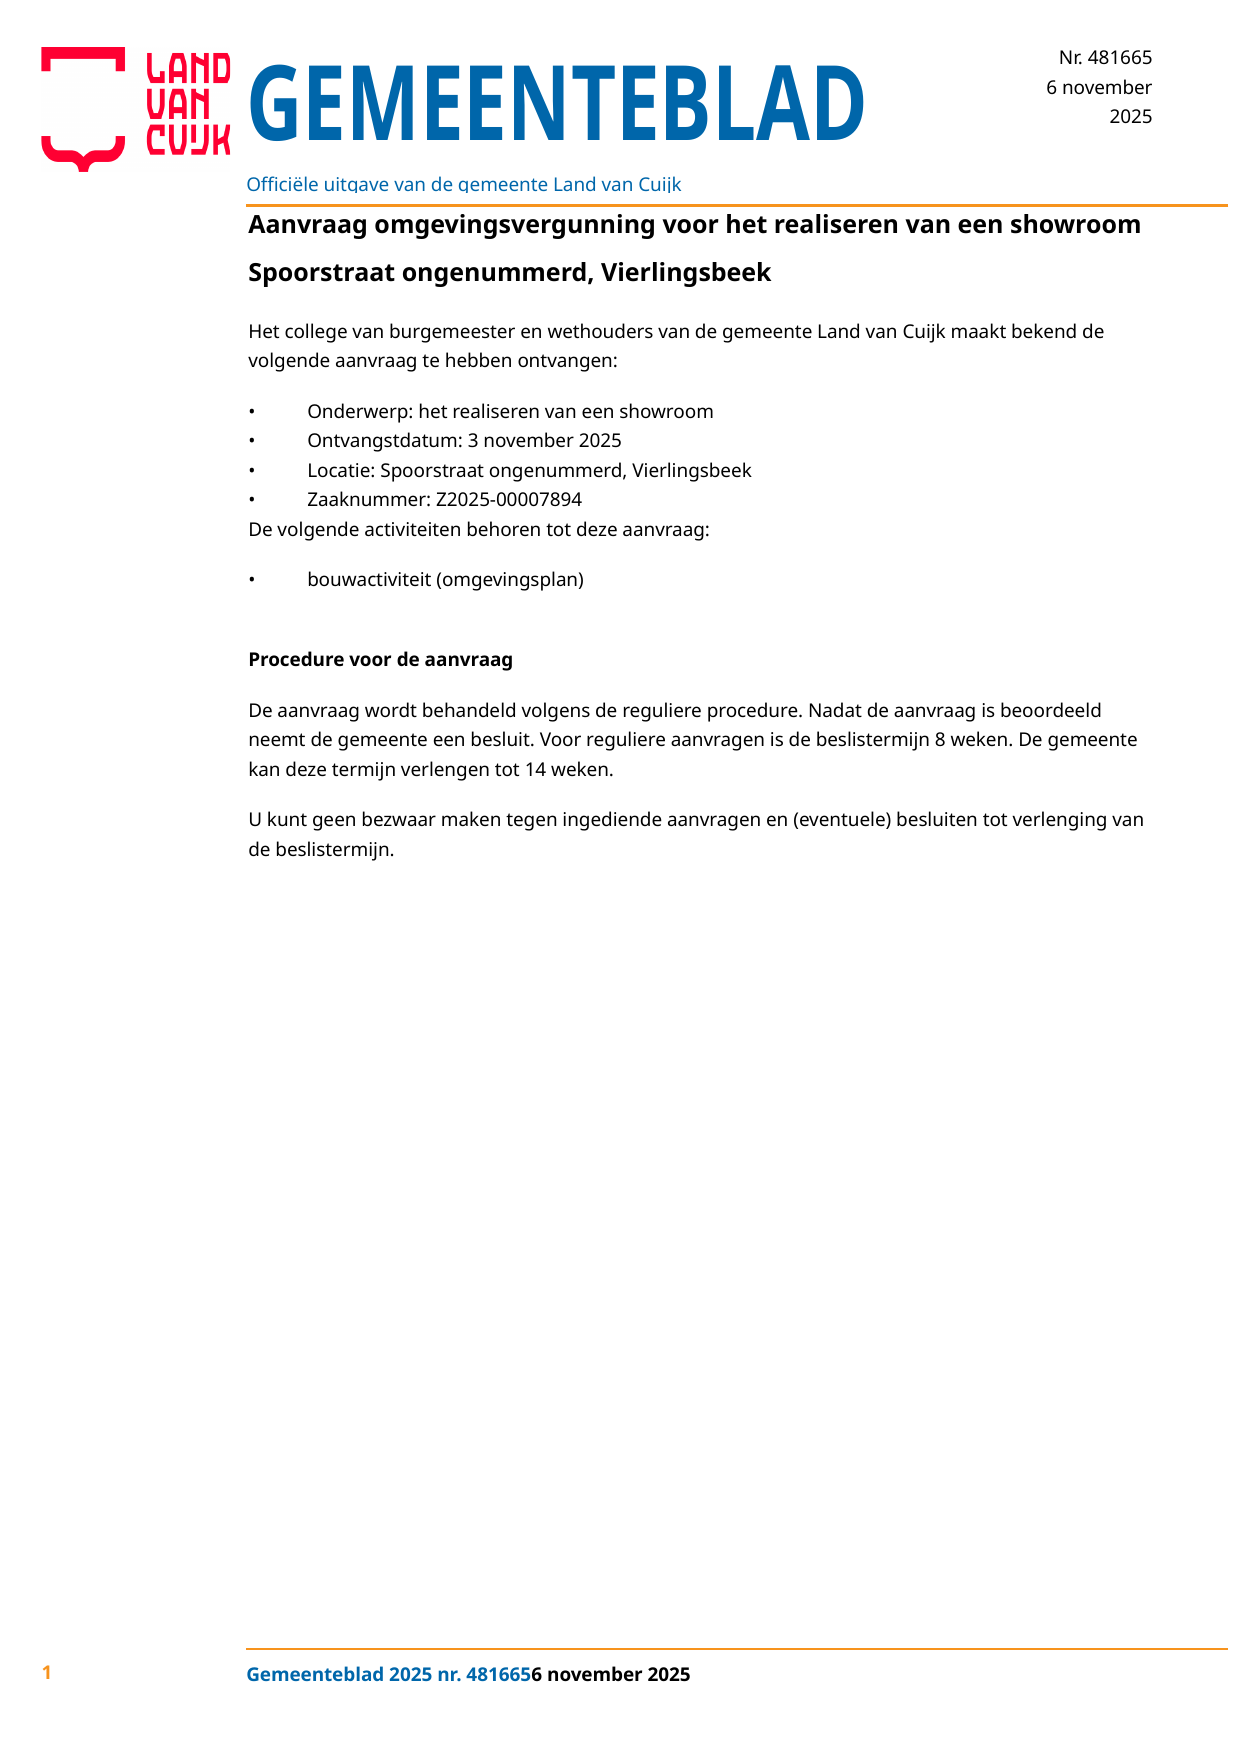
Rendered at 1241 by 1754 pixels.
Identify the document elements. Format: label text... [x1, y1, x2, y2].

text De aanvraag wordt behandeld volgens de reguliere procedure. Nadat de aanvraag is beoordeeld neemt de gemeente een besluit. Voor reguliere aanvragen is de beslistermijn 8 weken. De gemeente kan deze termijn verlengen tot 14 weken. [248, 697, 1152, 782]
list Locatie: Spoorstraat ongenummerd, Vierlingsbeek [248, 457, 1152, 483]
text Procedure voor de aanvraag [248, 647, 1152, 672]
text Aanvraag omgevingsvergunning voor het realiseren van een showroom Spoorstraat ongenummerd, Vierlingsbeek [248, 207, 1152, 288]
list Zaaknummer: Z2025-00007894 [248, 487, 1152, 512]
picture [41, 47, 231, 172]
text Het college van burgemeester en wethouders van de gemeente Land van Cuijk maakt bekend de volgende aanvraag te hebben ontvangen: [248, 318, 1152, 373]
text U kunt geen bezwaar maken tegen ingediende aanvragen en (eventuele) besluiten tot verlenging van de beslistermijn. [248, 807, 1152, 862]
list Onderwerp: het realiseren van een showroom [248, 398, 1152, 424]
text De volgende activiteiten behoren tot deze aanvraag: [248, 516, 1152, 542]
list Ontvangstdatum: 3 november 2025 [248, 427, 1152, 453]
list bouwactiviteit (omgevingsplan) [248, 567, 1152, 592]
